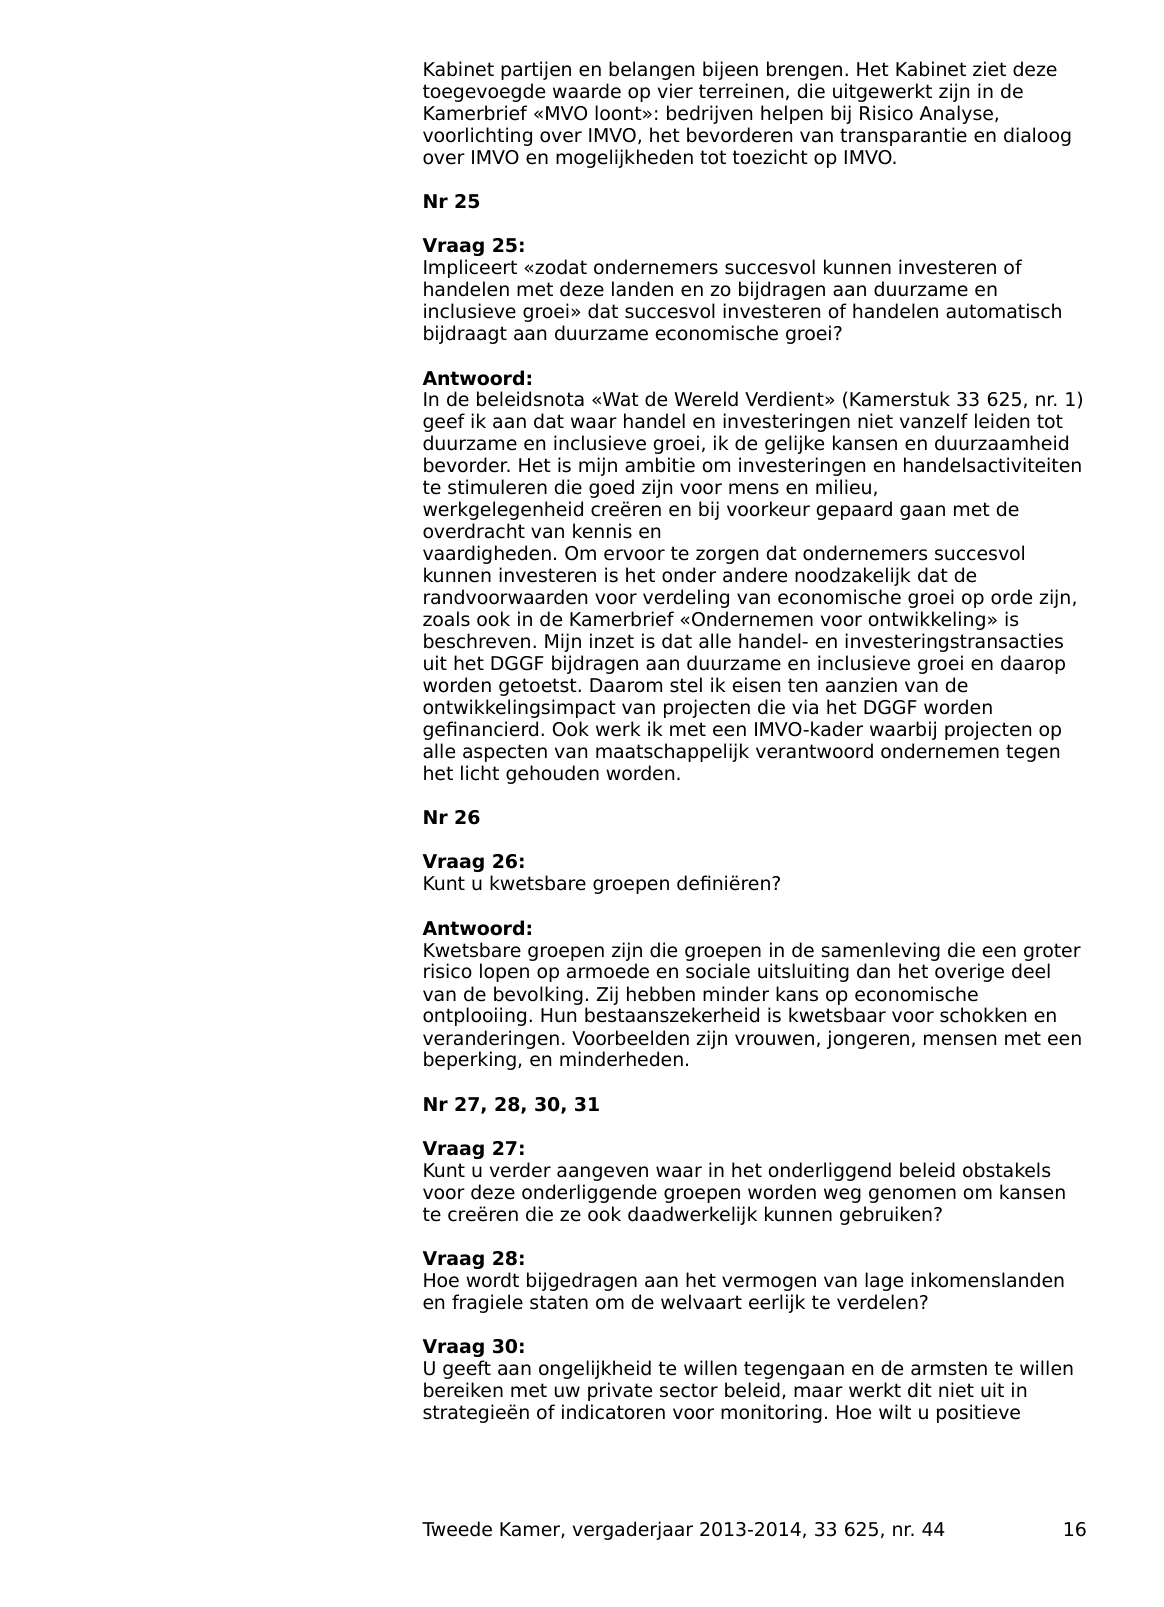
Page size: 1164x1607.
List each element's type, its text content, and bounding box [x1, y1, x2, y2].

text Kwetsbare groepen zijn die groepen in de samenleving die een groter risico lopen op armoede en sociale uitsluiting dan het overige deel van de bevolking. Zij hebben minder kans op economische ontplooiing. Hun bestaanszekerheid is kwetsbaar voor schokken en veranderingen. Voorbeelden zijn vrouwen, jongeren, mensen met een beperking, en minderheden. [422, 939, 1087, 1071]
text Vraag 26: [422, 851, 1087, 873]
subtitle Nr 27, 28, 30, 31 [422, 1093, 1087, 1116]
subtitle Nr 26 [422, 807, 1087, 829]
text U geeft aan ongelijkheid te willen tegengaan en de armsten te willen bereiken met uw private sector beleid, maar werkt dit niet uit in strategieën of indicatoren voor monitoring. Hoe wilt u positieve [422, 1358, 1087, 1424]
text Kunt u kwetsbare groepen definiëren? [422, 873, 1087, 895]
text Hoe wordt bijgedragen aan het vermogen van lage inkomenslanden en fragiele staten om de welvaart eerlijk te verdelen? [422, 1270, 1087, 1314]
text Impliceert «zodat ondernemers succesvol kunnen investeren of handelen met deze landen en zo bijdragen aan duurzame en inclusieve groei» dat succesvol investeren of handelen automatisch bijdraagt aan duurzame economische groei? [422, 257, 1087, 345]
text vaardigheden. Om ervoor te zorgen dat ondernemers succesvol kunnen investeren is het onder andere noodzakelijk dat de randvoorwaarden voor verdeling van economische groei op orde zijn, zoals ook in de Kamerbrief «Ondernemen voor ontwikkeling» is beschreven. Mijn inzet is dat alle handel- en investeringstransacties uit het DGGF bijdragen aan duurzame en inclusieve groei en daarop worden getoetst. Daarom stel ik eisen ten aanzien van de ontwikkelingsimpact van projecten die via het DGGF worden gefinancierd. Ook werk ik met een IMVO-kader waarbij projecten op alle aspecten van maatschappelijk verantwoord ondernemen tegen het licht gehouden worden. [422, 543, 1087, 785]
text In de beleidsnota «Wat de Wereld Verdient» (Kamerstuk 33 625, nr. 1) geef ik aan dat waar handel en investeringen niet vanzelf leiden tot duurzame en inclusieve groei, ik de gelijke kansen en duurzaamheid bevorder. Het is mijn ambitie om investeringen en handelsactiviteiten te stimuleren die goed zijn voor mens en milieu, [422, 389, 1087, 499]
text Vraag 30: [422, 1336, 1087, 1358]
text Vraag 25: [422, 235, 1087, 257]
text Antwoord: [422, 367, 1087, 389]
text Kunt u verder aangeven waar in het onderliggend beleid obstakels voor deze onderliggende groepen worden weg genomen om kansen te creëren die ze ook daadwerkelijk kunnen gebruiken? [422, 1160, 1087, 1226]
text Vraag 28: [422, 1248, 1087, 1270]
text werkgelegenheid creëren en bij voorkeur gepaard gaan met de overdracht van kennis en [422, 499, 1087, 543]
subtitle Nr 25 [422, 191, 1087, 213]
text Kabinet partijen en belangen bijeen brengen. Het Kabinet ziet deze toegevoegde waarde op vier terreinen, die uitgewerkt zijn in de Kamerbrief «MVO loont»: bedrijven helpen bij Risico Analyse, voorlichting over IMVO, het bevorderen van transparantie en dialoog over IMVO en mogelijkheden tot toezicht op IMVO. [422, 59, 1087, 169]
text Vraag 27: [422, 1138, 1087, 1160]
text Antwoord: [422, 917, 1087, 939]
